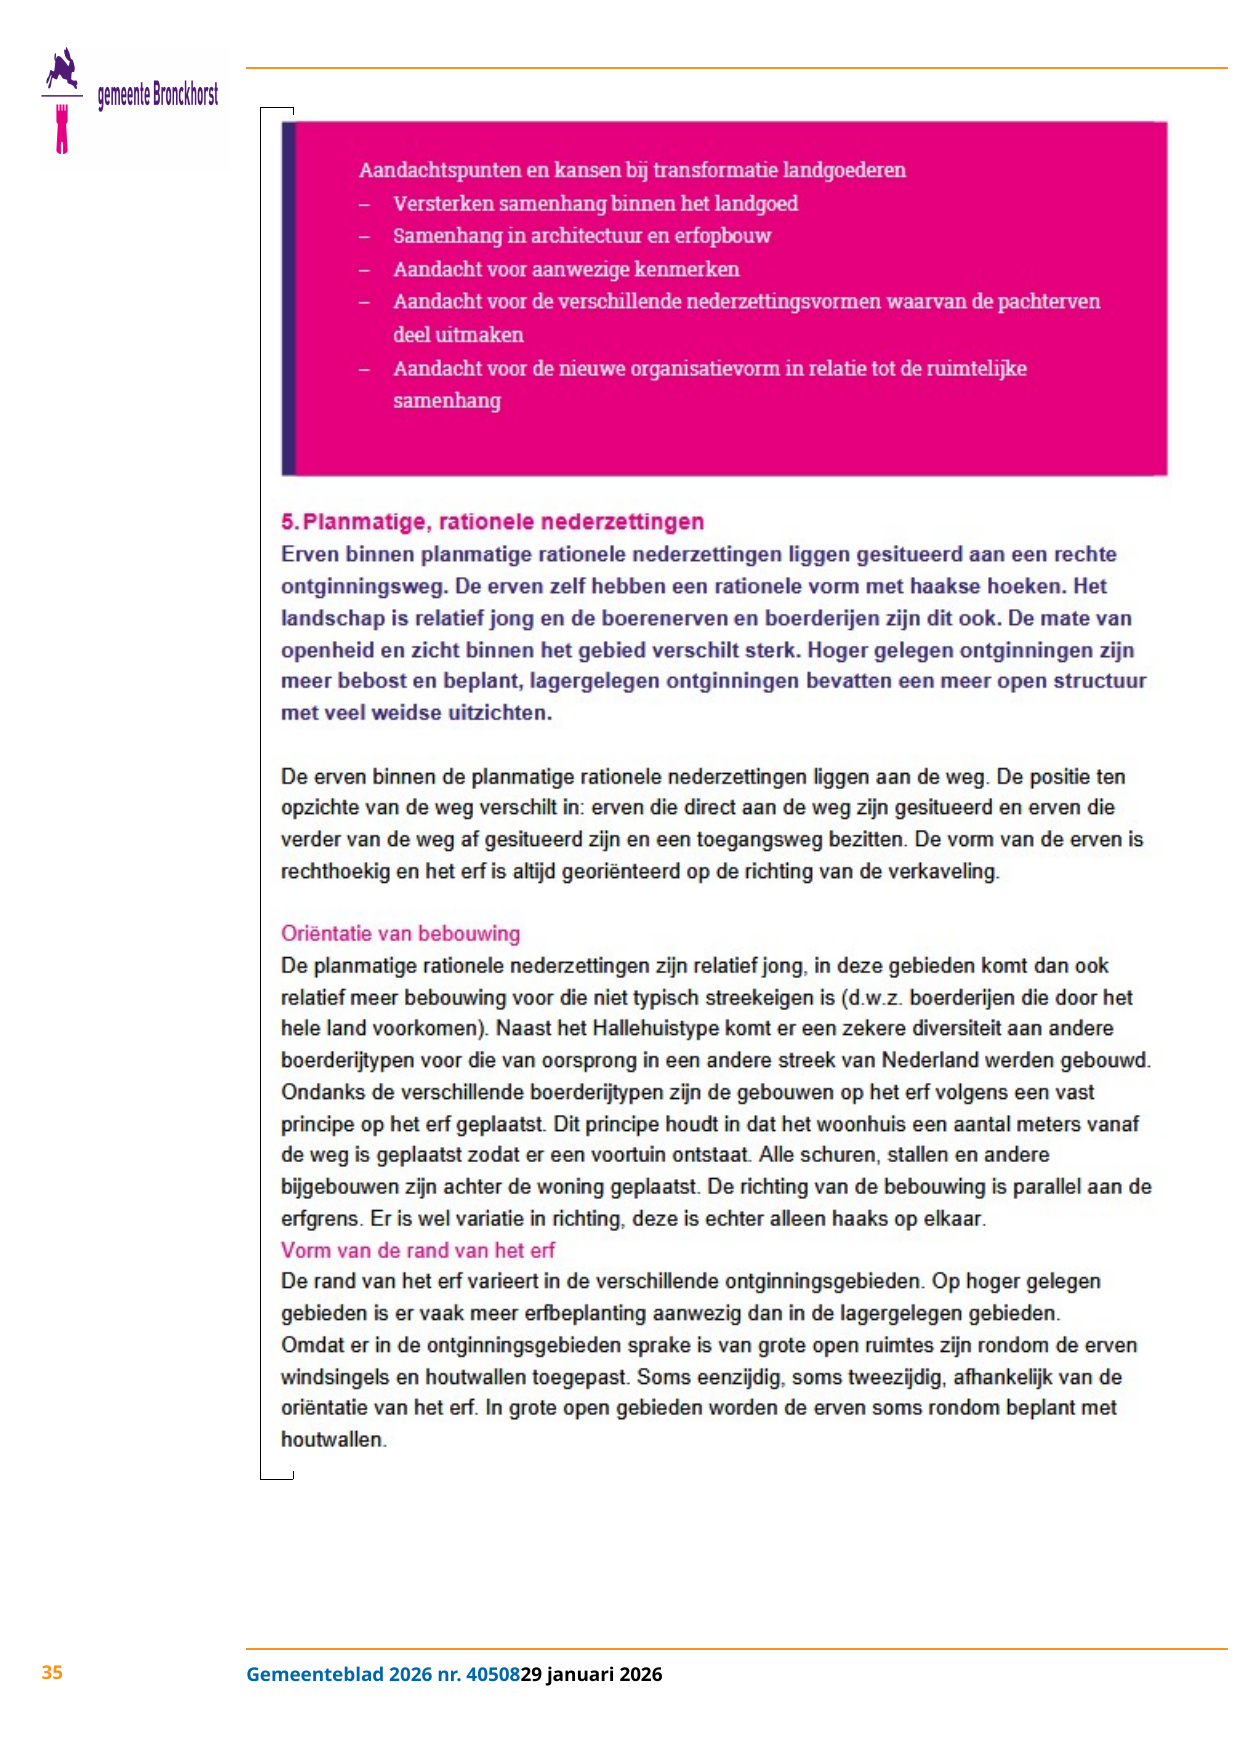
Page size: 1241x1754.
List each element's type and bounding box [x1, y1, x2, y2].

picture [268, 115, 1173, 1471]
picture [41, 47, 231, 172]
